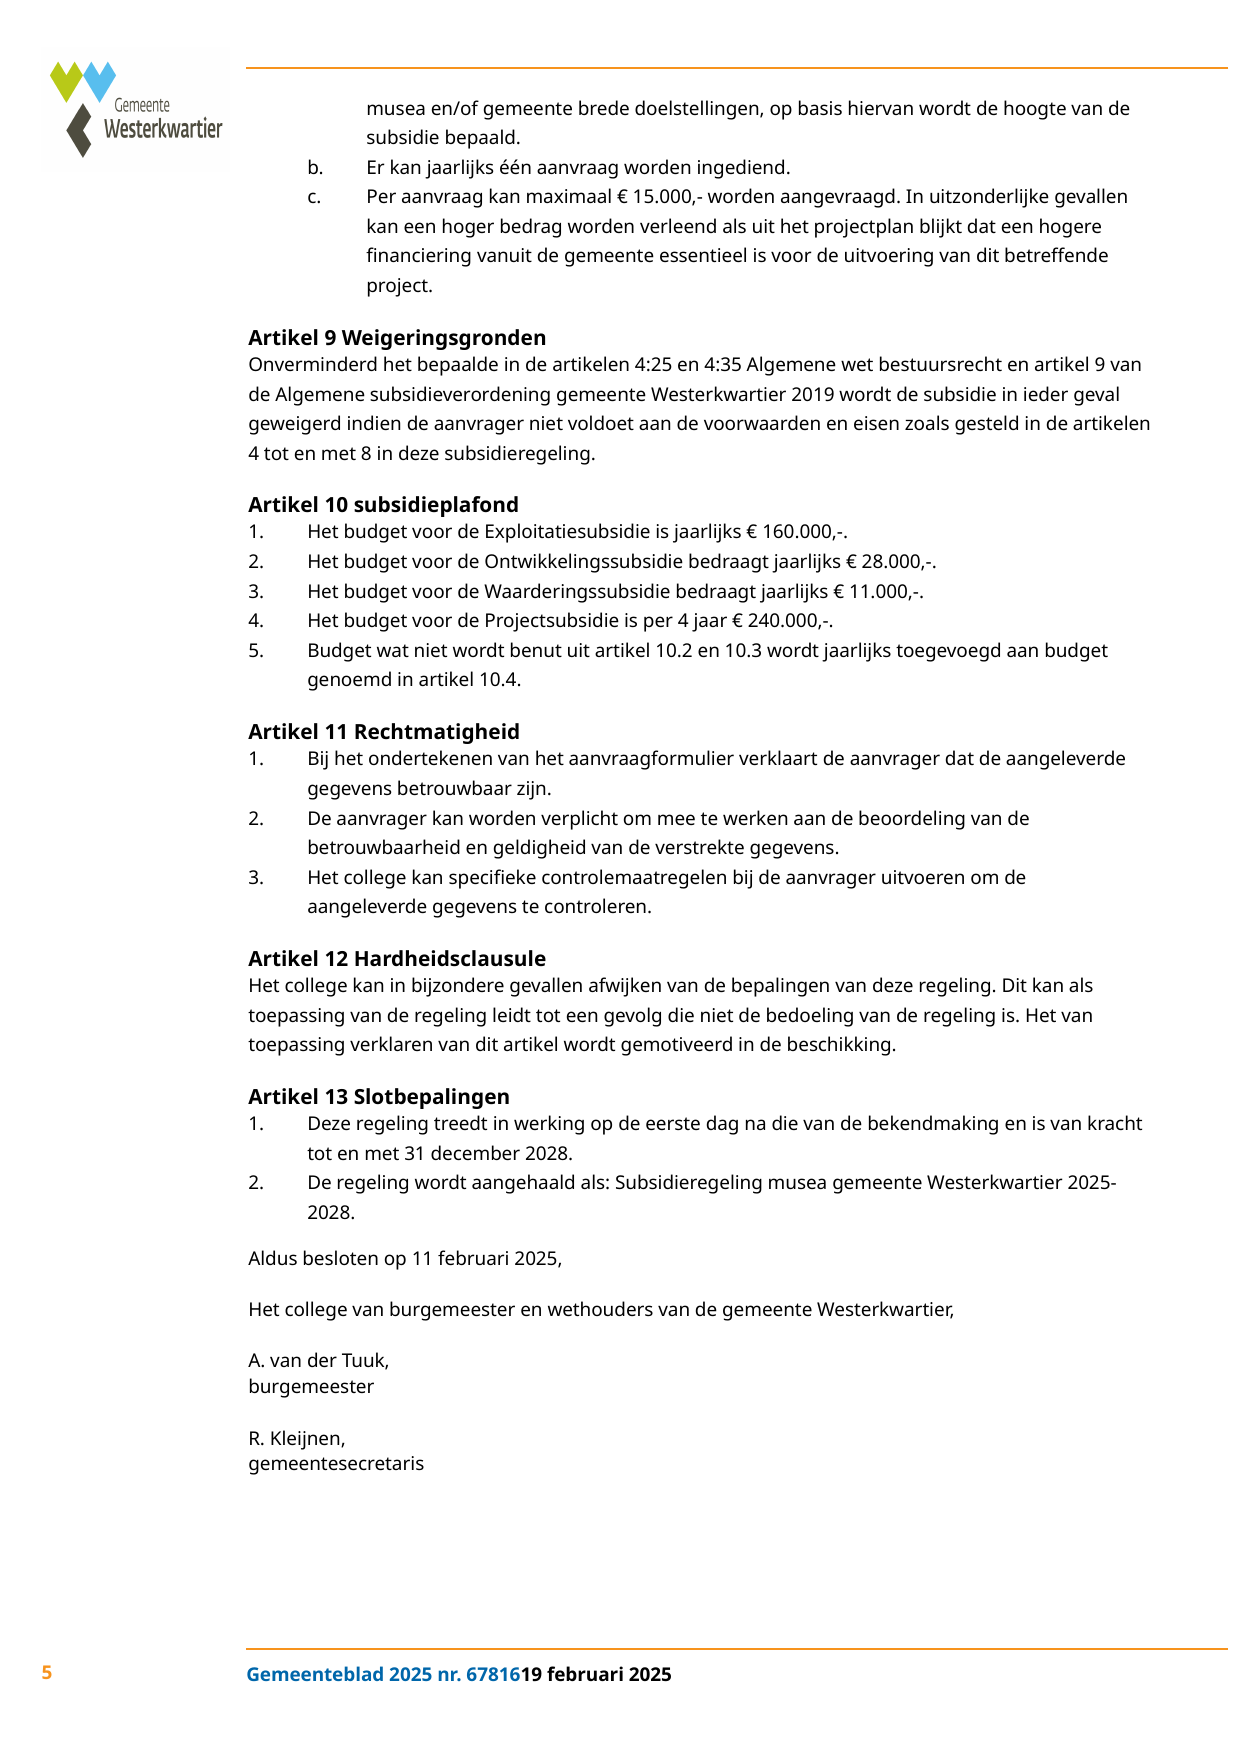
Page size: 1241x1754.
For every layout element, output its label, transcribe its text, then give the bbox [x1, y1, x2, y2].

text Artikel 12 Hardheidsclausule [248, 944, 1152, 972]
text A. van der Tuuk, [248, 1348, 1152, 1373]
list De regeling wordt aangehaald als: Subsidieregeling musea gemeente Westerkwartier 2025-2028. [248, 1169, 1152, 1225]
text gemeentesecretaris [248, 1451, 1152, 1476]
list Het budget voor de Waarderingssubsidie bedraagt jaarlijks € 11.000,-. [248, 578, 1152, 604]
list Het budget voor de Projectsubsidie is per 4 jaar € 240.000,-. [248, 607, 1152, 633]
list Er kan jaarlijks één aanvraag worden ingediend. [307, 154, 1152, 180]
list Het college kan specifieke controlemaatregelen bij de aanvrager uitvoeren om de aangeleverde gegevens te controleren. [248, 864, 1152, 919]
picture [41, 47, 231, 172]
text R. Kleijnen, [248, 1425, 1152, 1451]
text Onverminderd het bepaalde in de artikelen 4:25 en 4:35 Algemene wet bestuursrecht en artikel 9 van de Algemene subsidieverordening gemeente Westerkwartier 2019 wordt de subsidie in ieder geval geweigerd indien de aanvrager niet voldoet aan de voorwaarden en eisen zoals gesteld in de artikelen 4 tot en met 8 in deze subsidieregeling. [248, 351, 1152, 466]
text Artikel 10 subsidieplafond [248, 490, 1152, 519]
list Het budget voor de Ontwikkelingssubsidie bedraagt jaarlijks € 28.000,-. [248, 548, 1152, 574]
list Deze regeling treedt in werking op de eerste dag na die van de bekendmaking en is van kracht tot en met 31 december 2028. [248, 1110, 1152, 1166]
text Artikel 13 Slotbepalingen [248, 1082, 1152, 1110]
list Het budget voor de Exploitatiesubsidie is jaarlijks € 160.000,-. [248, 519, 1152, 544]
list De aanvrager kan worden verplicht om mee te werken aan de beoordeling van de betrouwbaarheid en geldigheid van de verstrekte gegevens. [248, 805, 1152, 860]
list Budget wat niet wordt benut uit artikel 10.2 en 10.3 wordt jaarlijks toegevoegd aan budget genoemd in artikel 10.4. [248, 637, 1152, 692]
text Het college van burgemeester en wethouders van de gemeente Westerkwartier, [248, 1296, 1152, 1322]
list musea en/of gemeente brede doelstellingen, op basis hiervan wordt de hoogte van de subsidie bepaald. [307, 95, 1152, 150]
text Artikel 9 Weigeringsgronden [248, 323, 1152, 351]
text burgemeester [248, 1373, 1152, 1399]
list Bij het ondertekenen van het aanvraagformulier verklaart de aanvrager dat de aangeleverde gegevens betrouwbaar zijn. [248, 746, 1152, 801]
text Aldus besloten op 11 februari 2025, [248, 1245, 1152, 1270]
text Artikel 11 Rechtmatigheid [248, 717, 1152, 746]
text Het college kan in bijzondere gevallen afwijken van de bepalingen van deze regeling. Dit kan als toepassing van de regeling leidt tot een gevolg die niet de bedoeling van de regeling is. Het van toepassing verklaren van dit artikel wordt gemotiveerd in de beschikking. [248, 972, 1152, 1057]
list Per aanvraag kan maximaal € 15.000,- worden aangevraagd. In uitzonderlijke gevallen kan een hoger bedrag worden verleend als uit het projectplan blijkt dat een hogere financiering vanuit de gemeente essentieel is voor de uitvoering van dit betreffende project. [307, 183, 1152, 298]
